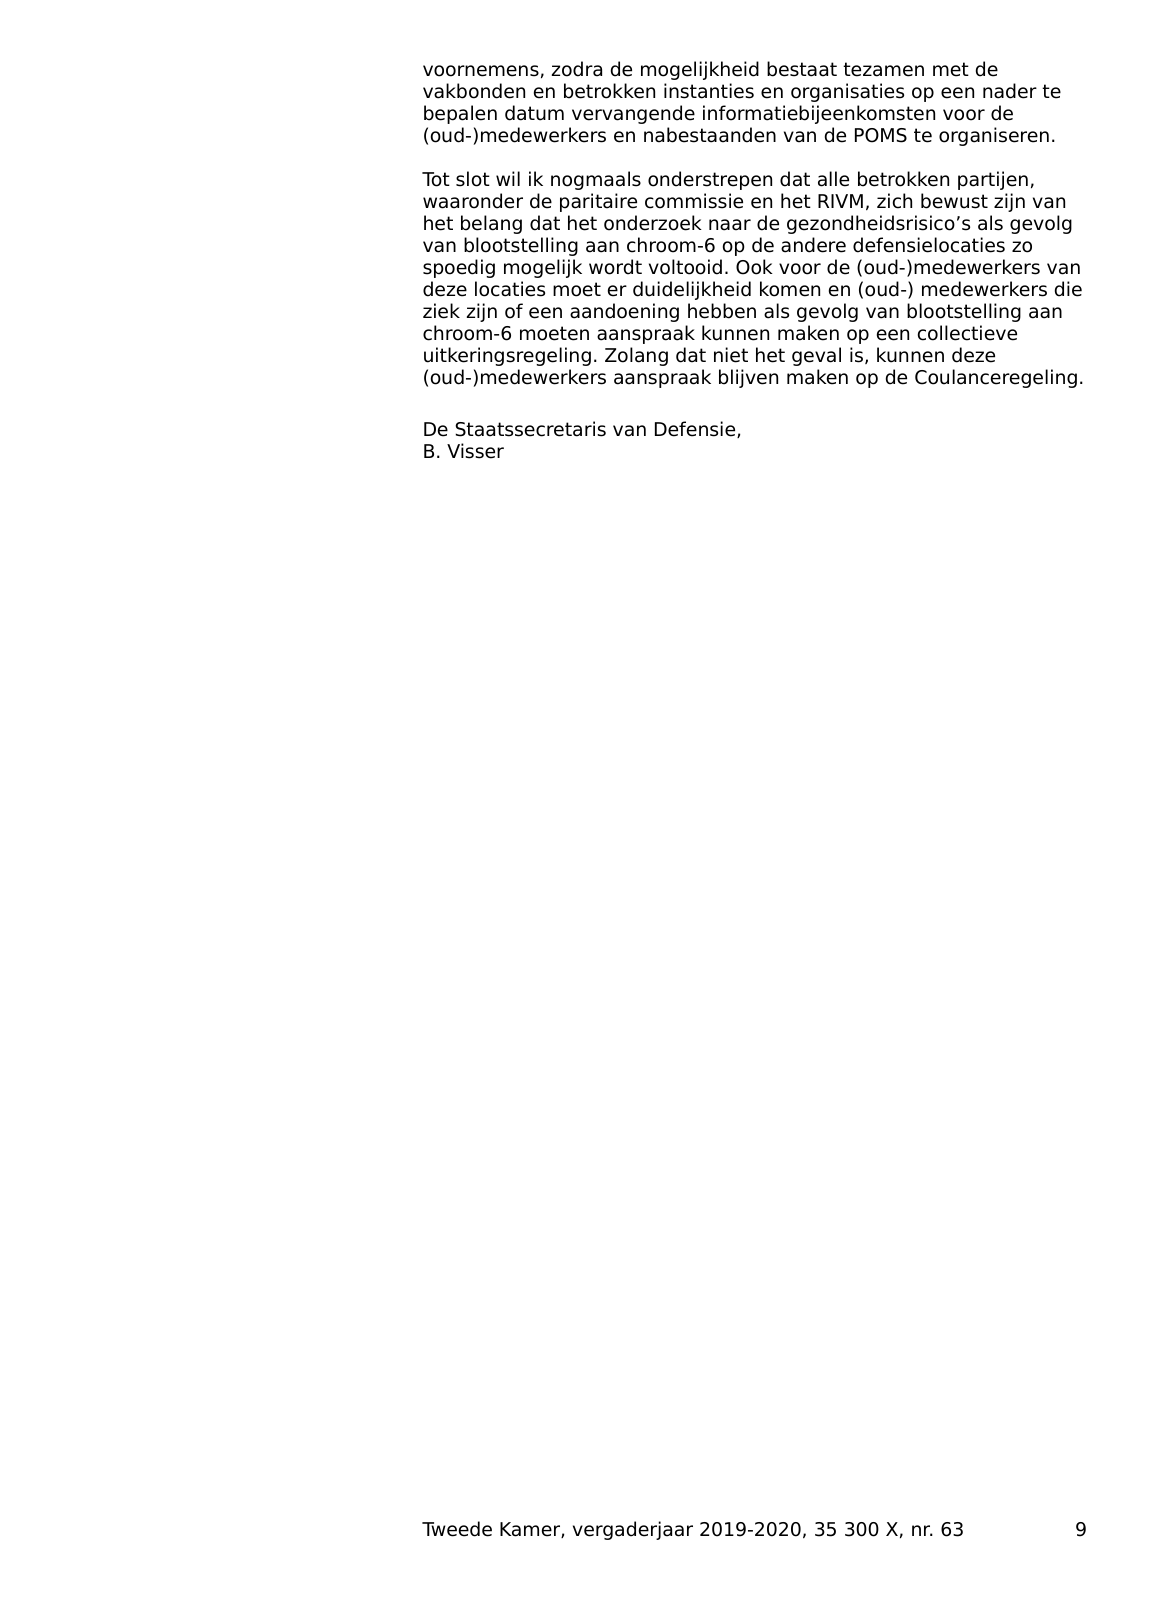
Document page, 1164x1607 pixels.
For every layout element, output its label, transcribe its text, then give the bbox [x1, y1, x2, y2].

text voornemens, zodra de mogelijkheid bestaat tezamen met de vakbonden en betrokken instanties en organisaties op een nader te bepalen datum vervangende informatiebijeenkomsten voor de (oud-)medewerkers en nabestaanden van de POMS te organiseren. [422, 59, 1087, 147]
text Tot slot wil ik nogmaals onderstrepen dat alle betrokken partijen, waaronder de paritaire commissie en het RIVM, zich bewust zijn van het belang dat het onderzoek naar de gezondheidsrisico’s als gevolg van blootstelling aan chroom-6 op de andere defensielocaties zo spoedig mogelijk wordt voltooid. Ook voor de (oud-)medewerkers van deze locaties moet er duidelijkheid komen en (oud-) medewerkers die ziek zijn of een aandoening hebben als gevolg van blootstelling aan chroom-6 moeten aanspraak kunnen maken op een collectieve uitkeringsregeling. Zolang dat niet het geval is, kunnen deze (oud-)medewerkers aanspraak blijven maken op de Coulanceregeling. [422, 169, 1087, 389]
text De Staatssecretaris van Defensie, B. Visser [422, 419, 1087, 463]
